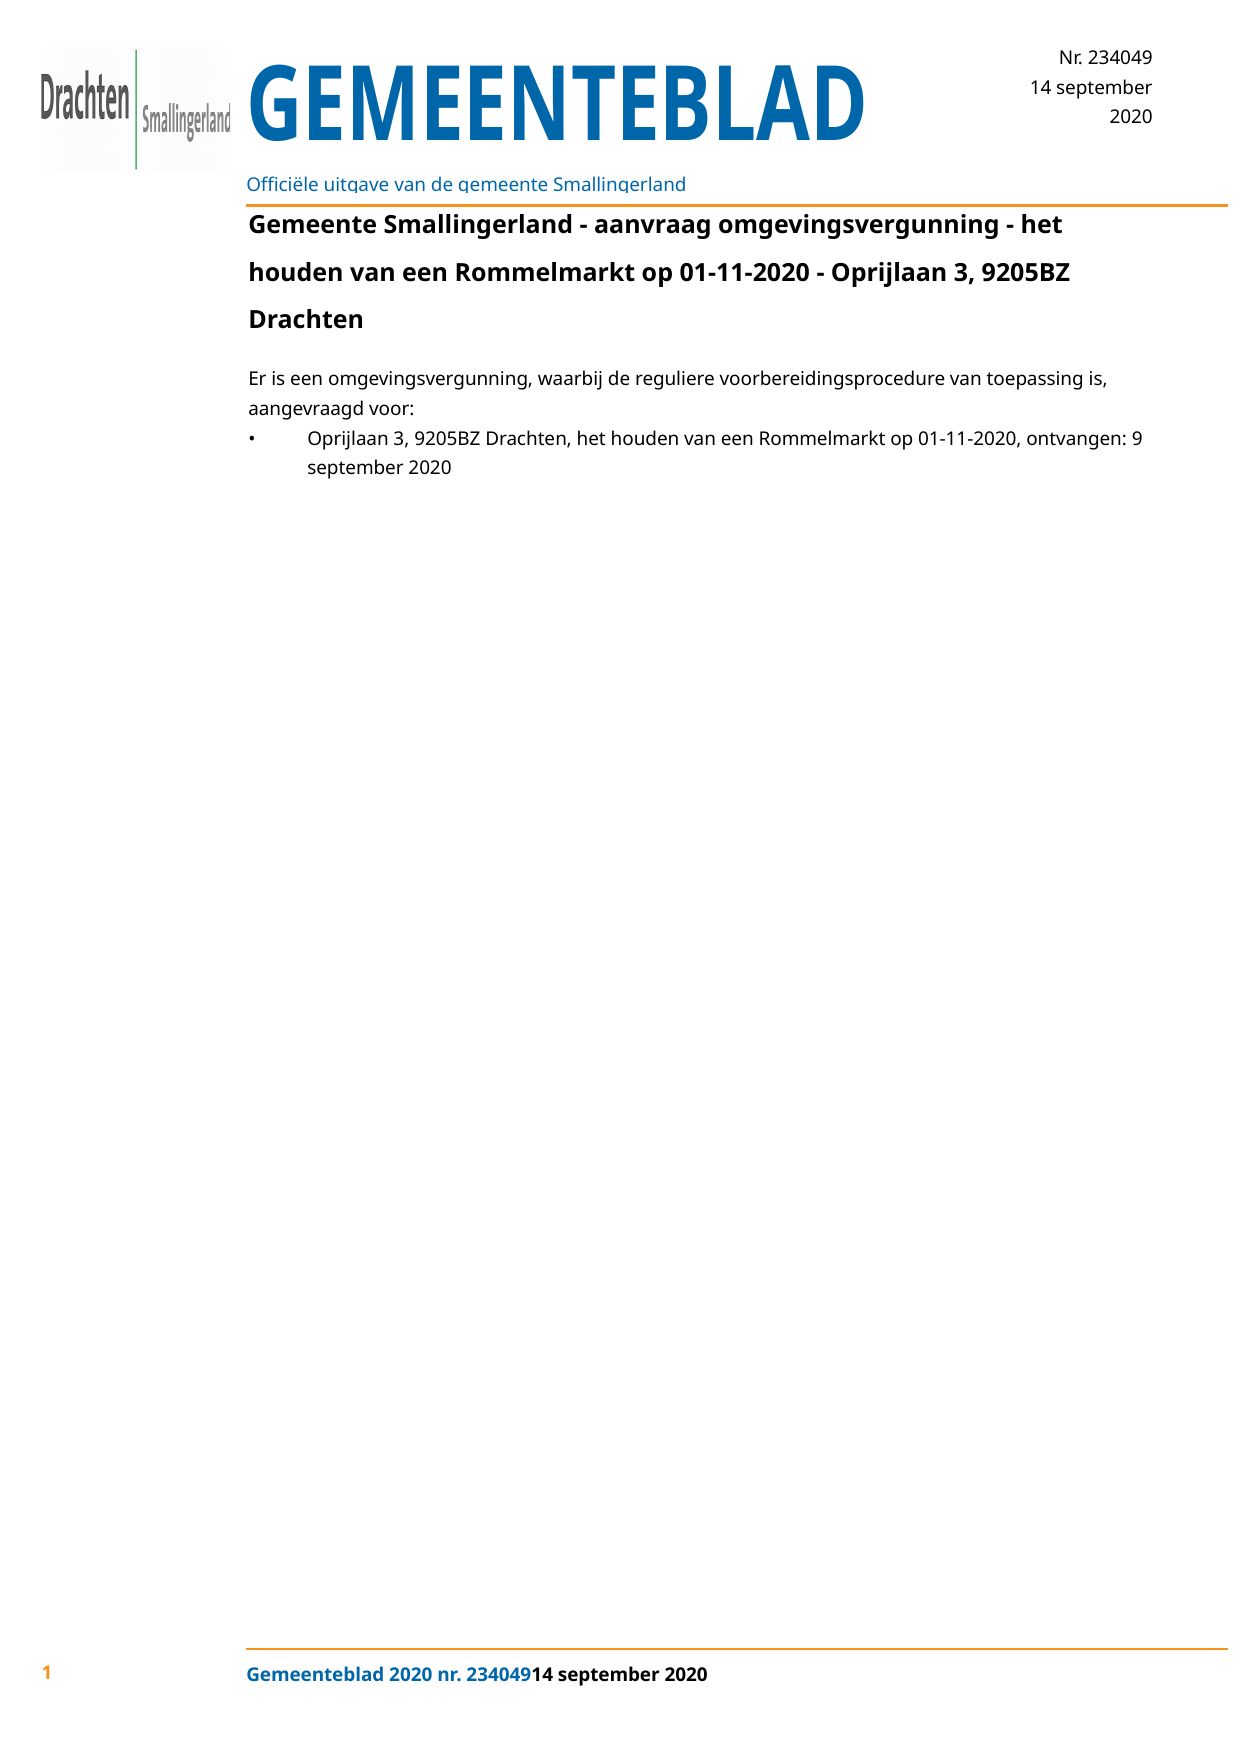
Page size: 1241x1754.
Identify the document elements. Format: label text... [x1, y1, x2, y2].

list Oprijlaan 3, 9205BZ Drachten, het houden van een Rommelmarkt op 01-11-2020, ontvangen: 9 september 2020 [248, 425, 1152, 480]
text Er is een omgevingsvergunning, waarbij de reguliere voorbereidingsprocedure van toepassing is, aangevraagd voor: [248, 366, 1152, 421]
text Gemeente Smallingerland - aanvraag omgevingsvergunning - het houden van een Rommelmarkt op 01-11-2020 - Oprijlaan 3, 9205BZ Drachten [248, 207, 1152, 336]
picture [41, 47, 231, 172]
